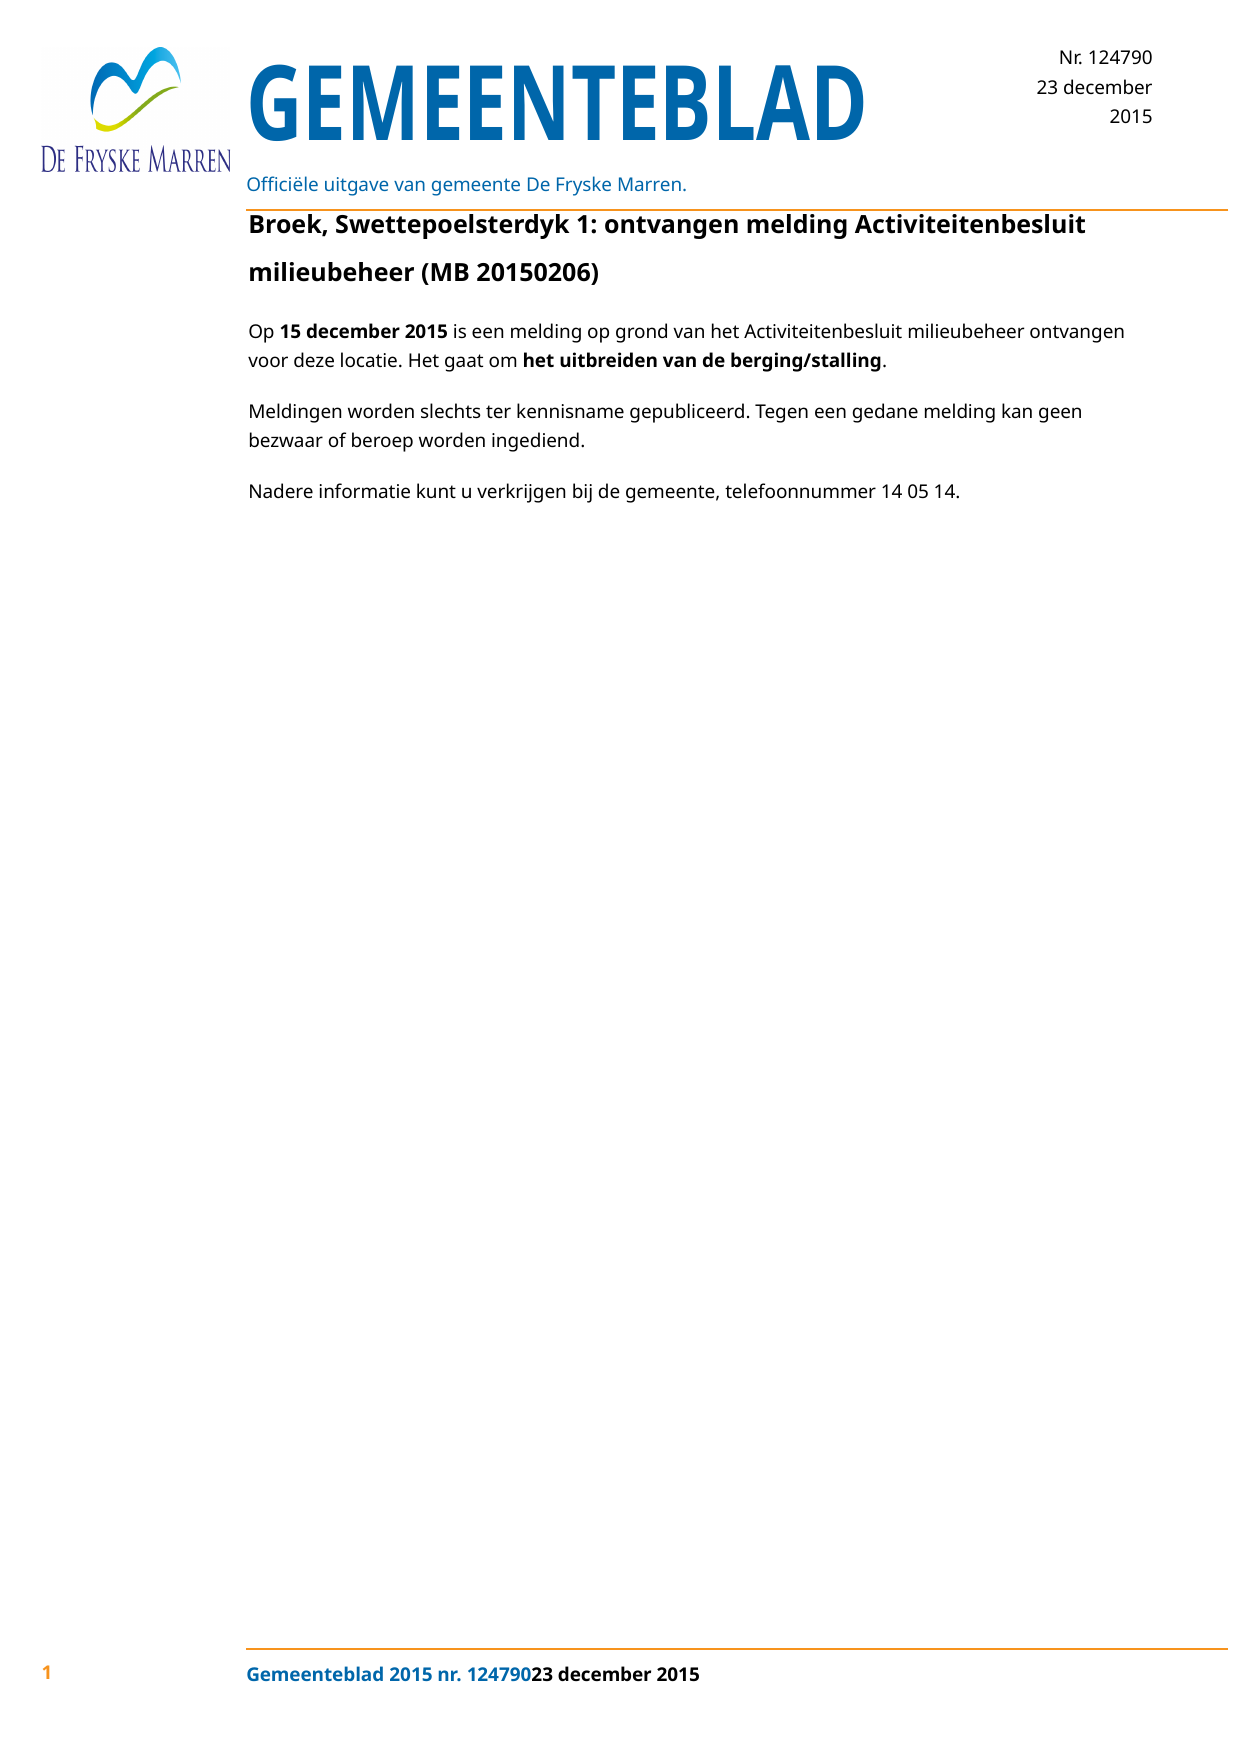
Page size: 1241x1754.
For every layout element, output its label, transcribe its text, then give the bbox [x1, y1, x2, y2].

text Nadere informatie kunt u verkrijgen bij de gemeente, telefoonnummer 14 05 14. [248, 478, 1152, 504]
text Op 15 december 2015 is een melding op grond van het Activiteitenbesluit milieubeheer ontvangen voor deze locatie. Het gaat om het uitbreiden van de berging/stalling. [248, 318, 1152, 373]
picture [41, 47, 231, 172]
text Meldingen worden slechts ter kennisname gepubliceerd. Tegen een gedane melding kan geen bezwaar of beroep worden ingediend. [248, 398, 1152, 453]
text Broek, Swettepoelsterdyk 1: ontvangen melding Activiteitenbesluit milieubeheer (MB 20150206) [248, 211, 1152, 288]
